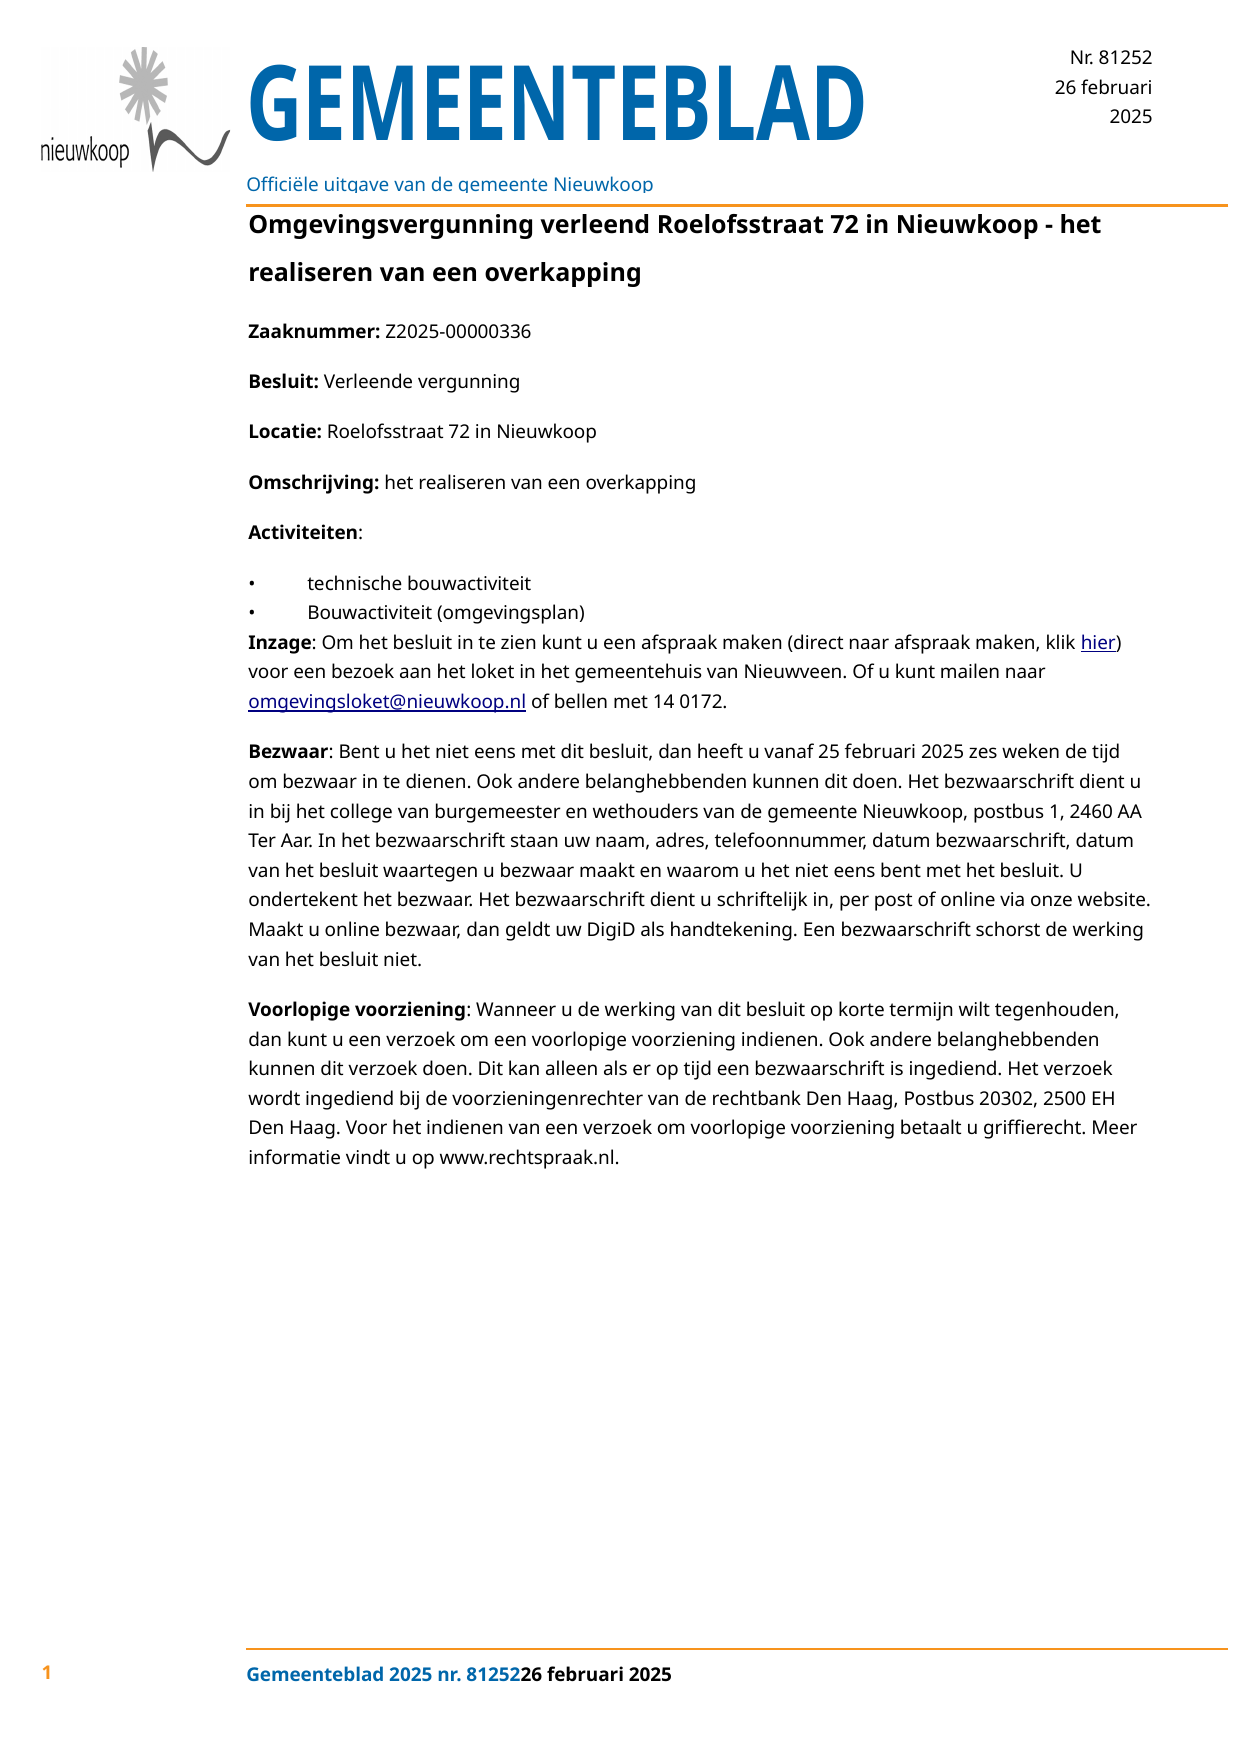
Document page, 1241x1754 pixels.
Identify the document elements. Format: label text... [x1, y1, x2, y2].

text Activiteiten: [248, 519, 1152, 545]
text Voorlopige voorziening: Wanneer u de werking van dit besluit op korte termijn wilt tegenhouden, dan kunt u een verzoek om een voorlopige voorziening indienen. Ook andere belanghebbenden kunnen dit verzoek doen. Dit kan alleen als er op tijd een bezwaarschrift is ingediend. Het verzoek wordt ingediend bij de voorzieningenrechter van de rechtbank Den Haag, Postbus 20302, 2500 EH Den Haag. Voor het indienen van een verzoek om voorlopige voorziening betaalt u griffierecht. Meer informatie vindt u op www.rechtspraak.nl. [248, 996, 1152, 1170]
text Locatie: Roelofsstraat 72 in Nieuwkoop [248, 419, 1152, 444]
text Zaaknummer: Z2025-00000336 [248, 318, 1152, 344]
list technische bouwactiviteit [248, 570, 1152, 596]
text Bezwaar: Bent u het niet eens met dit besluit, dan heeft u vanaf 25 februari 2025 zes weken de tijd om bezwaar in te dienen. Ook andere belanghebbenden kunnen dit doen. Het bezwaarschrift dient u in bij het college van burgemeester en wethouders van de gemeente Nieuwkoop, postbus 1, 2460 AA Ter Aar. In het bezwaarschrift staan uw naam, adres, telefoonnummer, datum bezwaarschrift, datum van het besluit waartegen u bezwaar maakt en waarom u het niet eens bent met het besluit. U ondertekent het bezwaar. Het bezwaarschrift dient u schriftelijk in, per post of online via onze website. Maakt u online bezwaar, dan geldt uw DigiD als handtekening. Een bezwaarschrift schorst de werking van het besluit niet. [248, 739, 1152, 972]
picture [41, 47, 231, 172]
text Inzage: Om het besluit in te zien kunt u een afspraak maken (direct naar afspraak maken, klik hier) voor een bezoek aan het loket in het gemeentehuis van Nieuwveen. Of u kunt mailen naar omgevingsloket@nieuwkoop.nl of bellen met 14 0172. [248, 629, 1152, 714]
text Omgevingsvergunning verleend Roelofsstraat 72 in Nieuwkoop - het realiseren van een overkapping [248, 207, 1152, 288]
list Bouwactiviteit (omgevingsplan) [248, 599, 1152, 625]
text Omschrijving: het realiseren van een overkapping [248, 469, 1152, 495]
text Besluit: Verleende vergunning [248, 368, 1152, 394]
